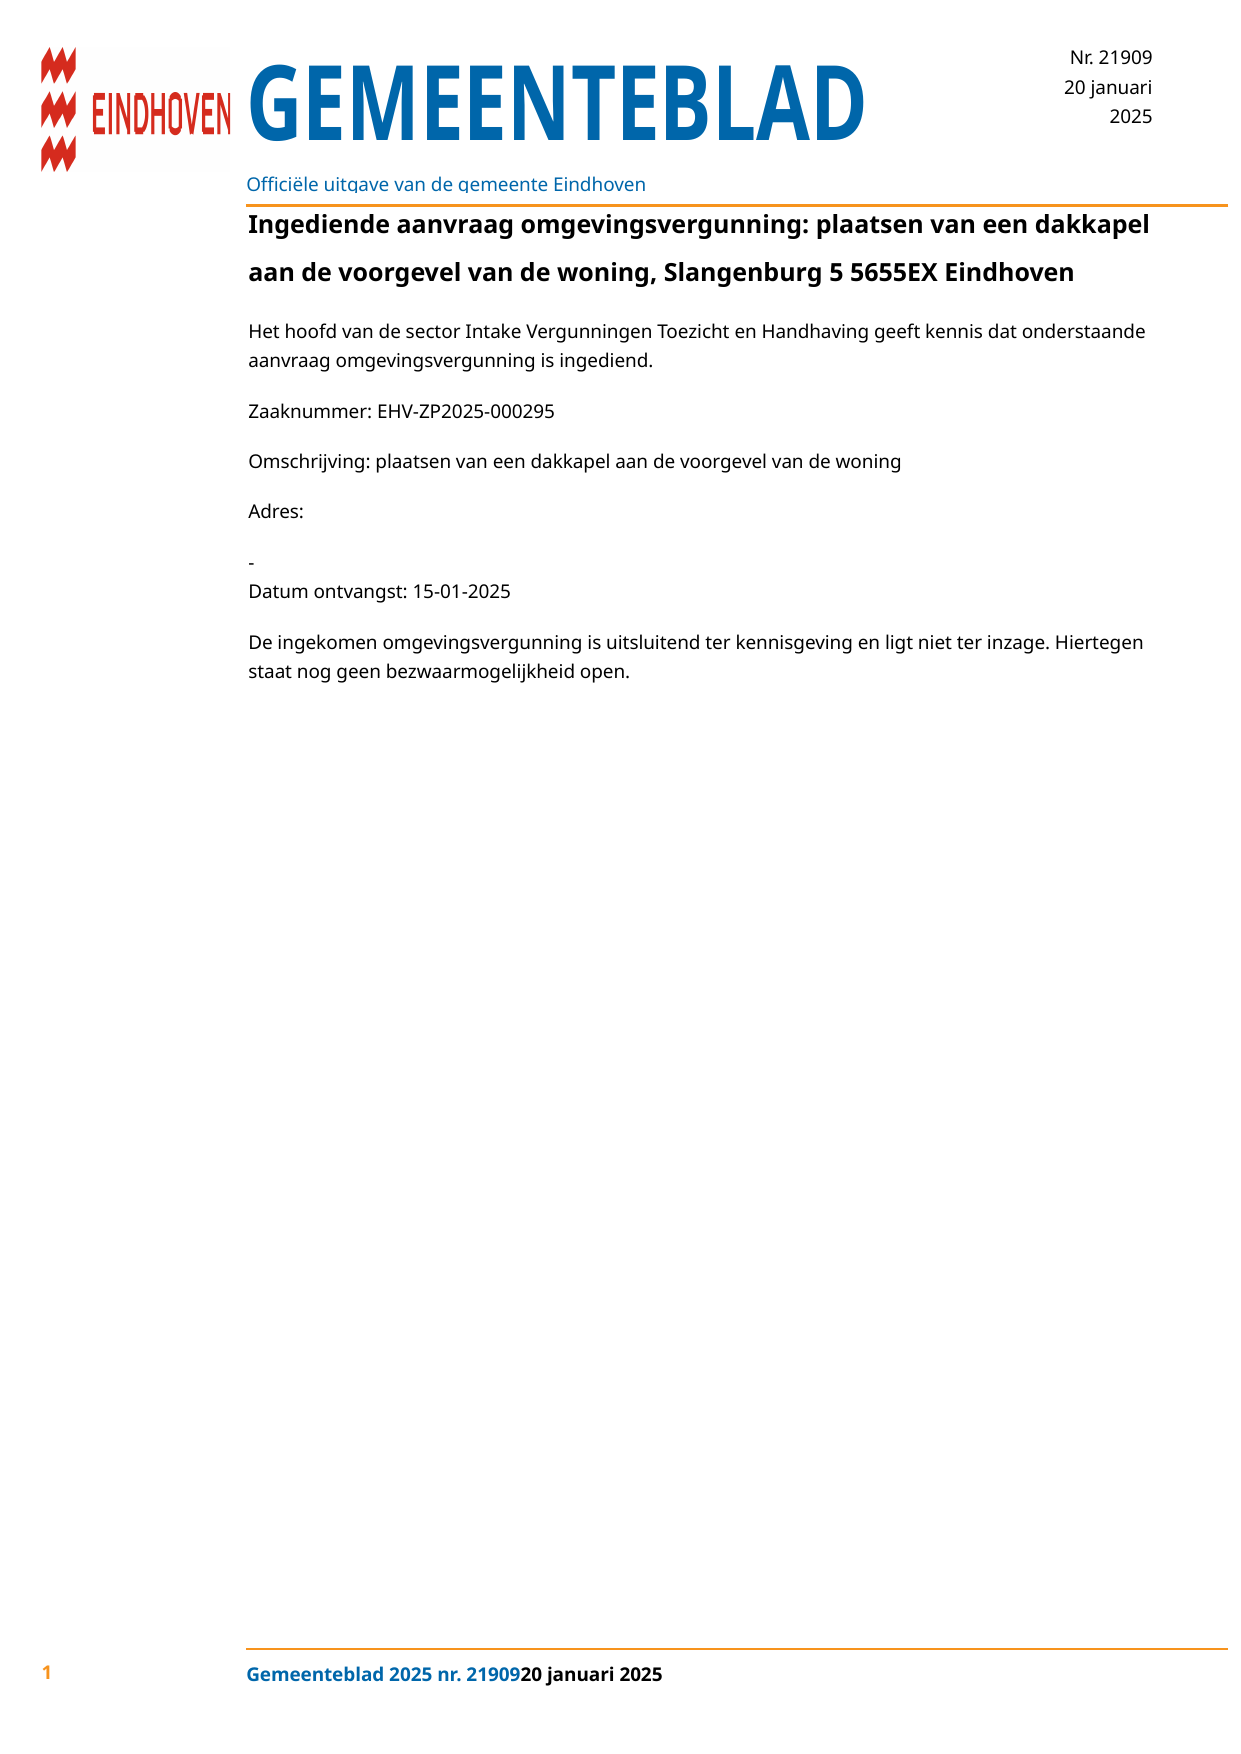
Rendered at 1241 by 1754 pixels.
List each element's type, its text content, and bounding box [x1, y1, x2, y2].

text Omschrijving: plaatsen van een dakkapel aan de voorgevel van de woning [248, 448, 1152, 474]
picture [41, 47, 231, 172]
text De ingekomen omgevingsvergunning is uitsluitend ter kennisgeving en ligt niet ter inzage. Hiertegen staat nog geen bezwaarmogelijkheid open. [248, 629, 1152, 684]
text Datum ontvangst: 15-01-2025 [248, 579, 1152, 604]
text Zaaknummer: EHV-ZP2025-000295 [248, 398, 1152, 424]
text Ingediende aanvraag omgevingsvergunning: plaatsen van een dakkapel aan de voorgevel van de woning, Slangenburg 5 5655EX Eindhoven [248, 207, 1152, 288]
text Adres: [248, 499, 1152, 524]
text Het hoofd van de sector Intake Vergunningen Toezicht en Handhaving geeft kennis dat onderstaande aanvraag omgevingsvergunning is ingediend. [248, 318, 1152, 373]
